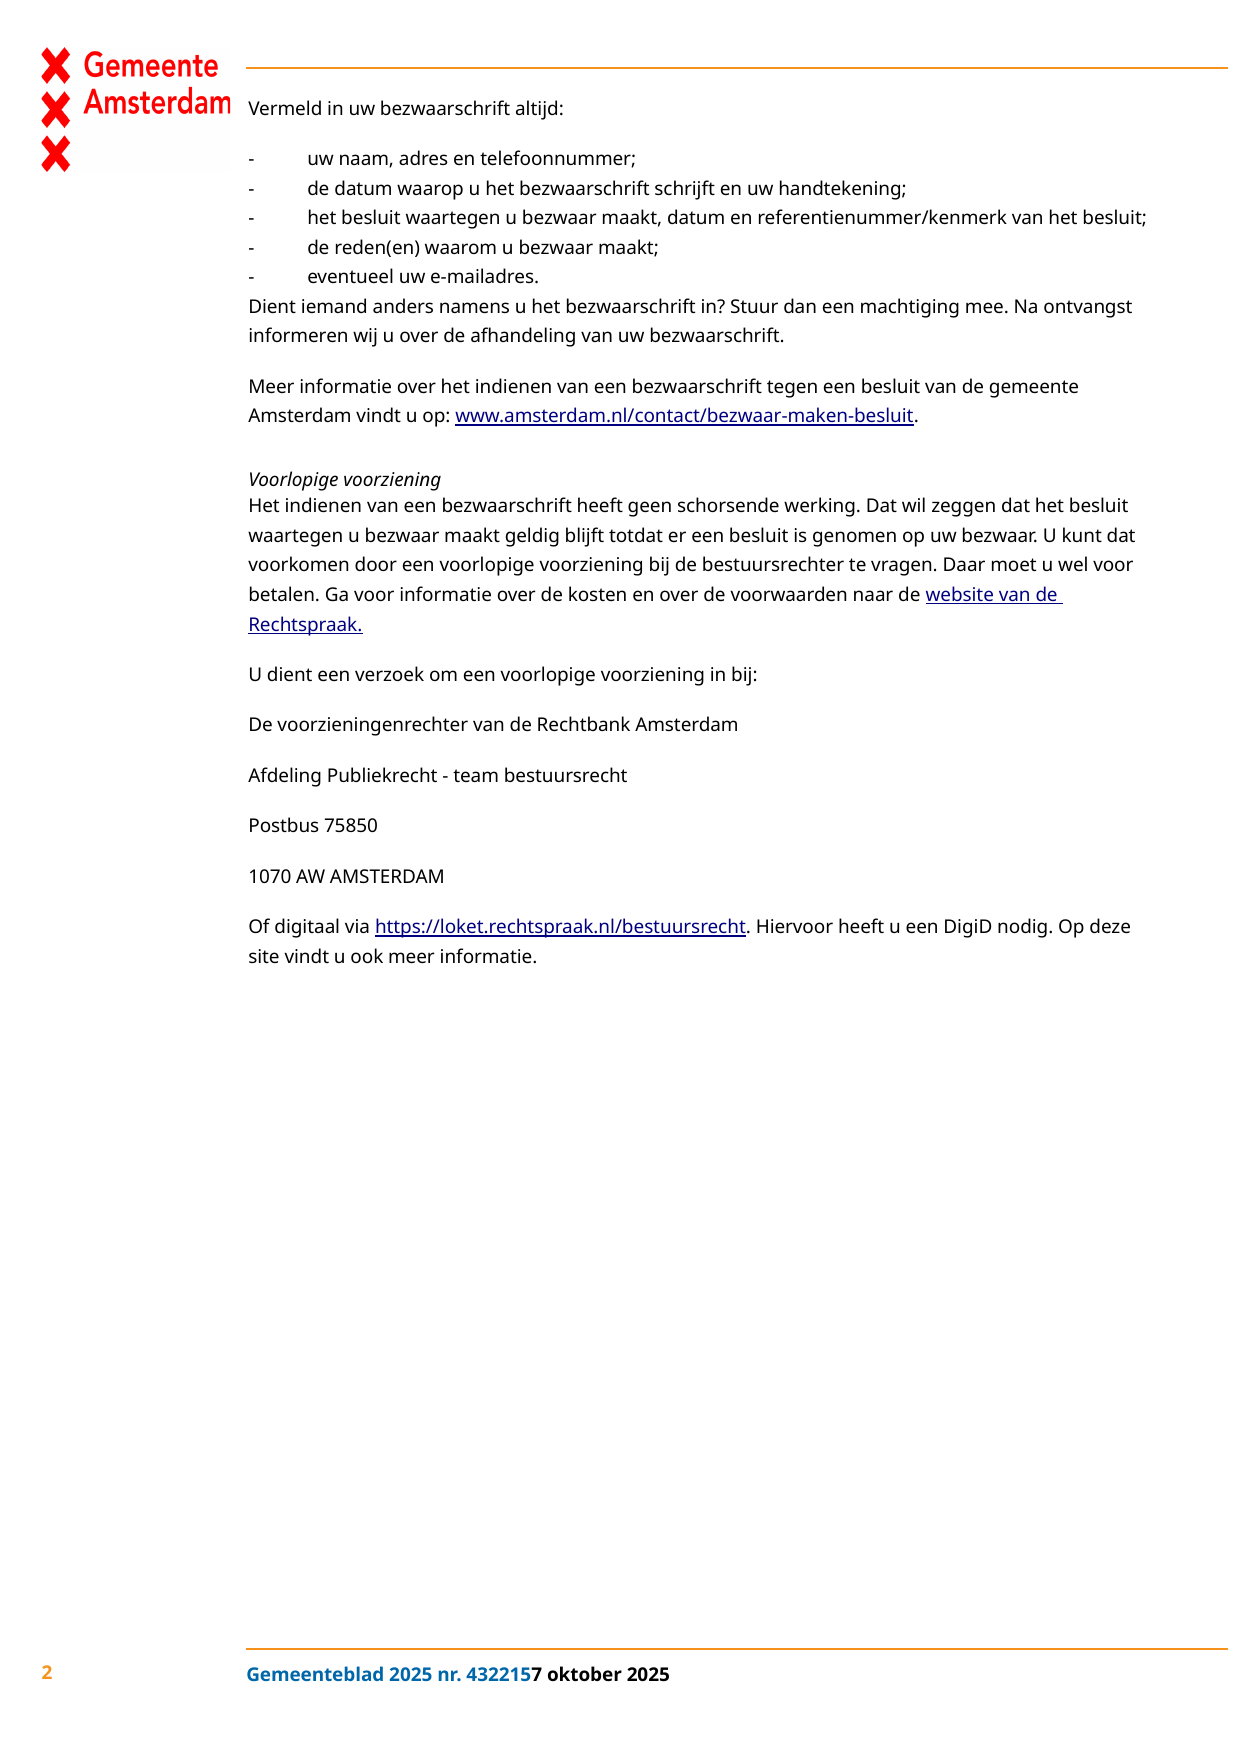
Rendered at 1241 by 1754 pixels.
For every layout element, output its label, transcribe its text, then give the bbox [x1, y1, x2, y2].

text Of digitaal via https://loket.rechtspraak.nl/bestuursrecht. Hiervoor heeft u een DigiD nodig. Op deze site vindt u ook meer informatie. [248, 913, 1152, 968]
list de datum waarop u het bezwaarschrift schrijft en uw handtekening; [248, 175, 1152, 201]
picture [41, 47, 231, 172]
text U dient een verzoek om een voorlopige voorziening in bij: [248, 661, 1152, 687]
list de reden(en) waarom u bezwaar maakt; [248, 234, 1152, 260]
text Postbus 75850 [248, 812, 1152, 838]
list uw naam, adres en telefoonnummer; [248, 145, 1152, 171]
list eventueel uw e-mailadres. [248, 263, 1152, 289]
text De voorzieningenrechter van de Rechtbank Amsterdam [248, 712, 1152, 737]
text 1070 AW AMSTERDAM [248, 863, 1152, 888]
text Voorlopige voorziening [248, 467, 1152, 492]
text Het indienen van een bezwaarschrift heeft geen schorsende werking. Dat wil zeggen dat het besluit waartegen u bezwaar maakt geldig blijft totdat er een besluit is genomen op uw bezwaar. U kunt dat voorkomen door een voorlopige voorziening bij de bestuursrechter te vragen. Daar moet u wel voor betalen. Ga voor informatie over de kosten en over de voorwaarden naar de website van de Rechtspraak. [248, 492, 1152, 636]
text Meer informatie over het indienen van een bezwaarschrift tegen een besluit van de gemeente Amsterdam vindt u op: www.amsterdam.nl/contact/bezwaar-maken-besluit. [248, 373, 1152, 428]
text Vermeld in uw bezwaarschrift altijd: [248, 95, 1152, 121]
list het besluit waartegen u bezwaar maakt, datum en referentienummer/kenmerk van het besluit; [248, 204, 1152, 230]
text Afdeling Publiekrecht - team bestuursrecht [248, 762, 1152, 788]
text Dient iemand anders namens u het bezwaarschrift in? Stuur dan een machtiging mee. Na ontvangst informeren wij u over de afhandeling van uw bezwaarschrift. [248, 293, 1152, 348]
